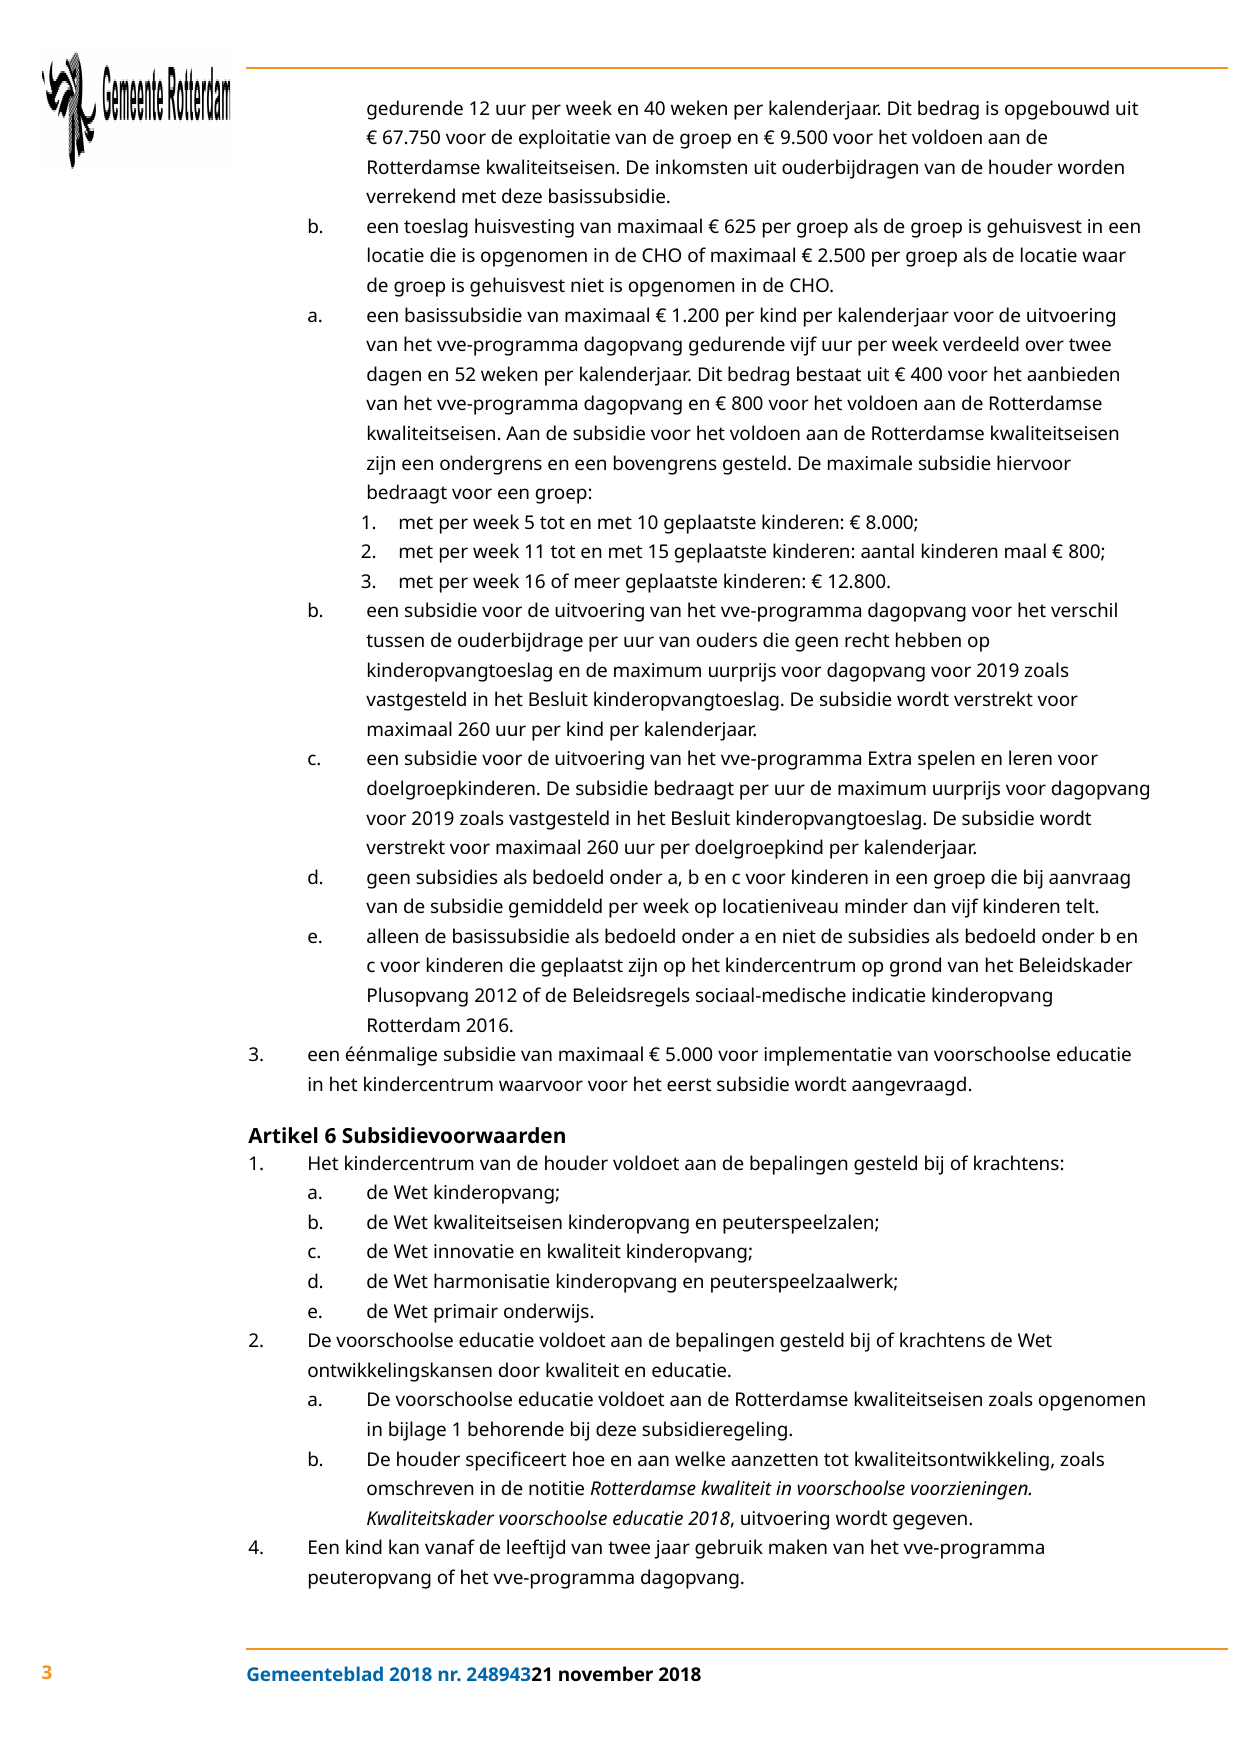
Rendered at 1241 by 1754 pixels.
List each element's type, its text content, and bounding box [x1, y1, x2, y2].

list de Wet innovatie en kwaliteit kinderopvang; [307, 1239, 1152, 1264]
list gedurende 12 uur per week en 40 weken per kalenderjaar. Dit bedrag is opgebouwd uit € 67.750 voor de exploitatie van de groep en € 9.500 voor het voldoen aan de Rotterdamse kwaliteitseisen. De inkomsten uit ouderbijdragen van de houder worden verrekend met deze basissubsidie. [307, 95, 1152, 209]
list de Wet harmonisatie kinderopvang en peuterspeelzaalwerk; [307, 1268, 1152, 1294]
list een subsidie voor de uitvoering van het vve-programma dagopvang voor het verschil tussen de ouderbijdrage per uur van ouders die geen recht hebben op kinderopvangtoeslag en de maximum uurprijs voor dagopvang voor 2019 zoals vastgesteld in het Besluit kinderopvangtoeslag. De subsidie wordt verstrekt voor maximaal 260 uur per kind per kalenderjaar. [307, 598, 1152, 742]
list een éénmalige subsidie van maximaal € 5.000 voor implementatie van voorschoolse educatie in het kindercentrum waarvoor voor het eerst subsidie wordt aangevraagd. [248, 1041, 1152, 1097]
list geen subsidies als bedoeld onder a, b en c voor kinderen in een groep die bij aanvraag van de subsidie gemiddeld per week op locatieniveau minder dan vijf kinderen telt. [307, 864, 1152, 919]
list de Wet kwaliteitseisen kinderopvang en peuterspeelzalen; [307, 1209, 1152, 1235]
list met per week 5 tot en met 10 geplaatste kinderen: € 8.000; [361, 509, 1152, 535]
list de Wet kinderopvang; [307, 1179, 1152, 1205]
list een toeslag huisvesting van maximaal € 625 per groep als de groep is gehuisvest in een locatie die is opgenomen in de CHO of maximaal € 2.500 per groep als de locatie waar de groep is gehuisvest niet is opgenomen in de CHO. [307, 213, 1152, 298]
list Een kind kan vanaf de leeftijd van twee jaar gebruik maken van het vve-programma peuteropvang of het vve-programma dagopvang. [248, 1534, 1152, 1590]
picture [41, 47, 231, 172]
list De houder specificeert hoe en aan welke aanzetten tot kwaliteitsontwikkeling, zoals omschreven in de notitie Rotterdamse kwaliteit in voorschoolse voorzieningen. Kwaliteitskader voorschoolse educatie 2018, uitvoering wordt gegeven. [307, 1446, 1152, 1531]
list een subsidie voor de uitvoering van het vve-programma Extra spelen en leren voor doelgroepkinderen. De subsidie bedraagt per uur de maximum uurprijs voor dagopvang voor 2019 zoals vastgesteld in het Besluit kinderopvangtoeslag. De subsidie wordt verstrekt voor maximaal 260 uur per doelgroepkind per kalenderjaar. [307, 746, 1152, 860]
list een basissubsidie van maximaal € 1.200 per kind per kalenderjaar voor de uitvoering van het vve-programma dagopvang gedurende vijf uur per week verdeeld over twee dagen en 52 weken per kalenderjaar. Dit bedrag bestaat uit € 400 voor het aanbieden van het vve-programma dagopvang en € 800 voor het voldoen aan de Rotterdamse kwaliteitseisen. Aan de subsidie voor het voldoen aan de Rotterdamse kwaliteitseisen zijn een ondergrens en een bovengrens gesteld. De maximale subsidie hiervoor bedraagt voor een groep: [307, 302, 1152, 505]
list De voorschoolse educatie voldoet aan de Rotterdamse kwaliteitseisen zoals opgenomen in bijlage 1 behorende bij deze subsidieregeling. [307, 1387, 1152, 1442]
list met per week 11 tot en met 15 geplaatste kinderen: aantal kinderen maal € 800; [361, 538, 1152, 564]
list met per week 16 of meer geplaatste kinderen: € 12.800. [361, 568, 1152, 594]
list de Wet primair onderwijs. [307, 1298, 1152, 1323]
list De voorschoolse educatie voldoet aan de bepalingen gesteld bij of krachtens de Wet ontwikkelingskansen door kwaliteit en educatie. [248, 1327, 1152, 1383]
text Artikel 6 Subsidievoorwaarden [248, 1121, 1152, 1150]
list Het kindercentrum van de houder voldoet aan de bepalingen gesteld bij of krachtens: [248, 1150, 1152, 1176]
list alleen de basissubsidie als bedoeld onder a en niet de subsidies als bedoeld onder b en c voor kinderen die geplaatst zijn op het kindercentrum op grond van het Beleidskader Plusopvang 2012 of de Beleidsregels sociaal-medische indicatie kinderopvang Rotterdam 2016. [307, 923, 1152, 1038]
